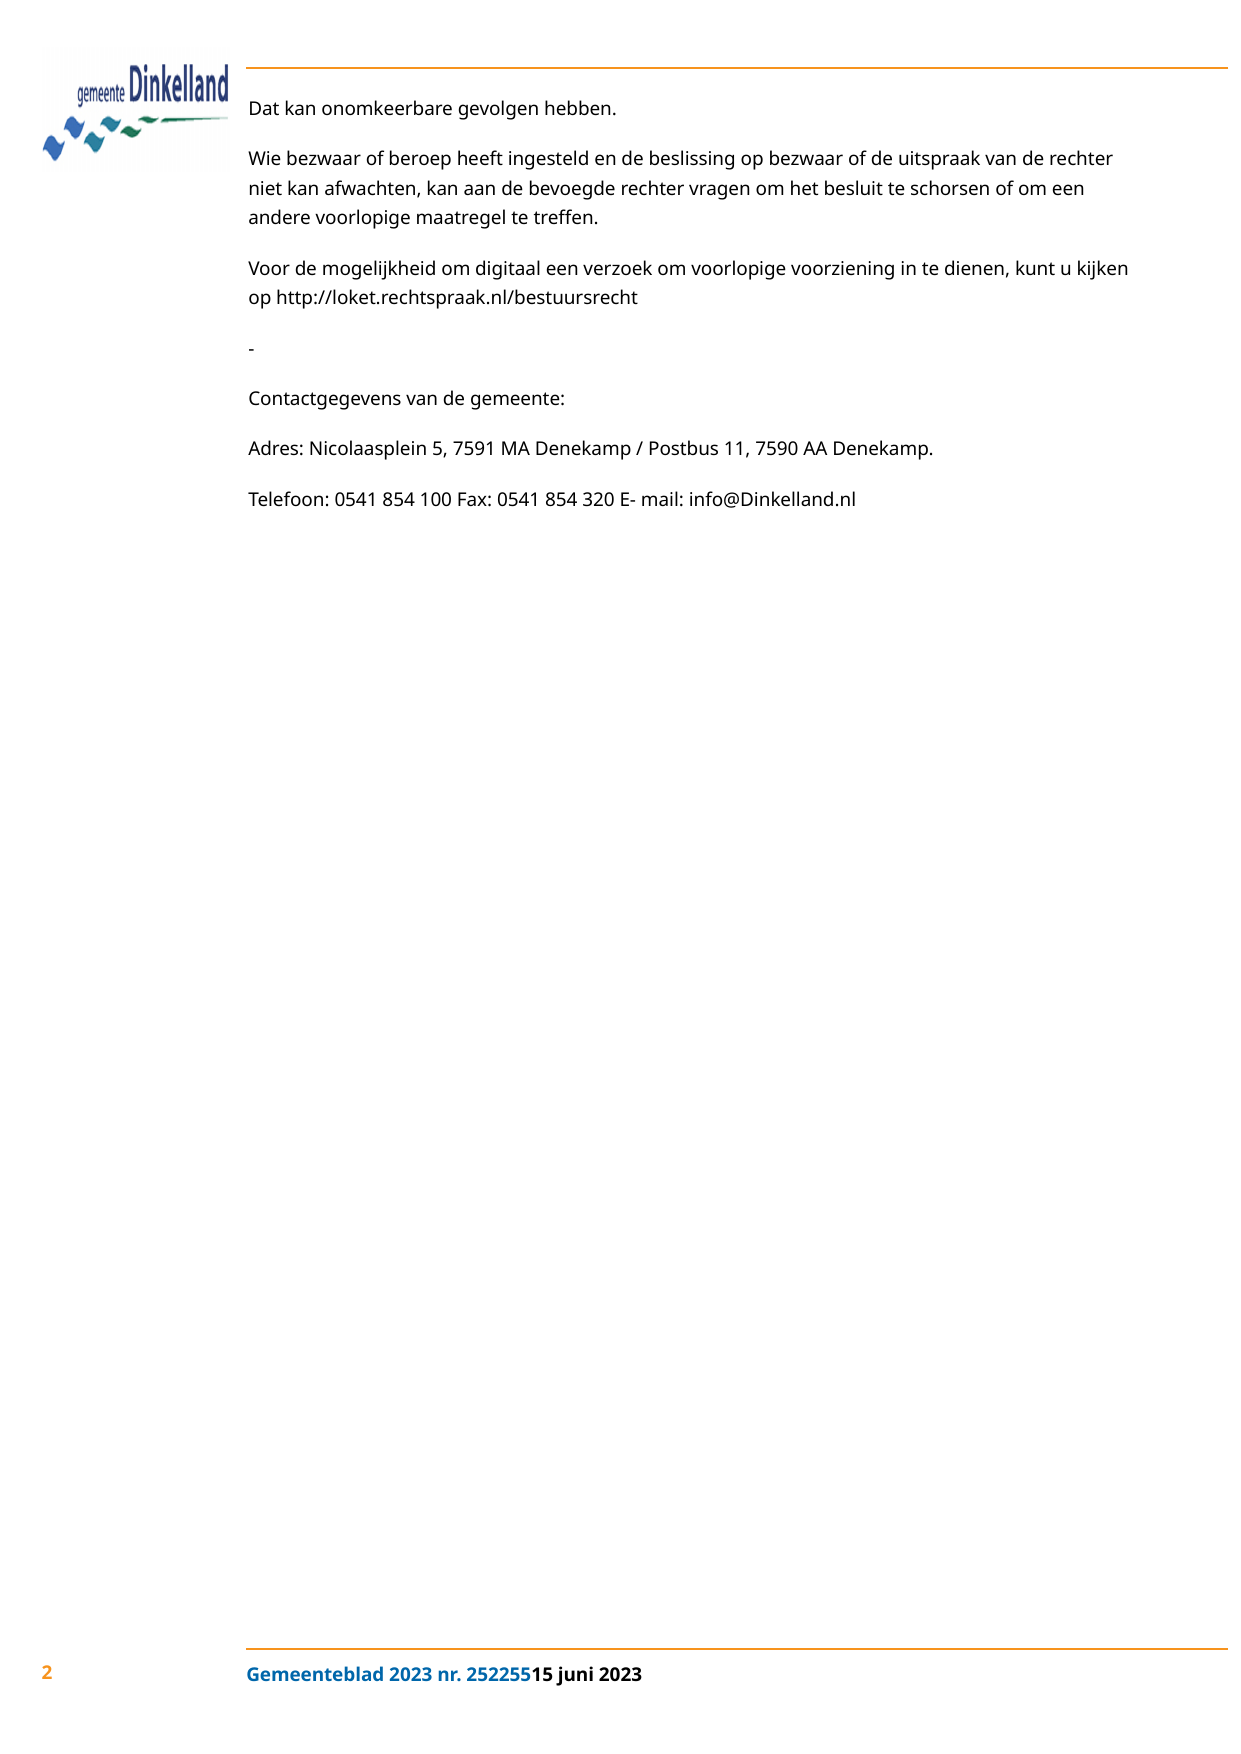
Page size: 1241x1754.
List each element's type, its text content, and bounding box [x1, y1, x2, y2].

text Adres: Nicolaasplein 5, 7591 MA Denekamp / Postbus 11, 7590 AA Denekamp. [248, 436, 1152, 461]
text Wie bezwaar of beroep heeft ingesteld en de beslissing op bezwaar of de uitspraak van de rechter niet kan afwachten, kan aan de bevoegde rechter vragen om het besluit te schorsen of om een andere voorlopige maatregel te treffen. [248, 145, 1152, 230]
text Voor de mogelijkheid om digitaal een verzoek om voorlopige voorziening in te dienen, kunt u kijken op http://loket.rechtspraak.nl/bestuursrecht [248, 255, 1152, 310]
text Contactgegevens van de gemeente: [248, 385, 1152, 411]
text - [248, 335, 1152, 361]
text Dat kan onomkeerbare gevolgen hebben. [248, 95, 1152, 121]
picture [41, 47, 231, 172]
text Telefoon: 0541 854 100 Fax: 0541 854 320 E- mail: info@Dinkelland.nl [248, 486, 1152, 512]
